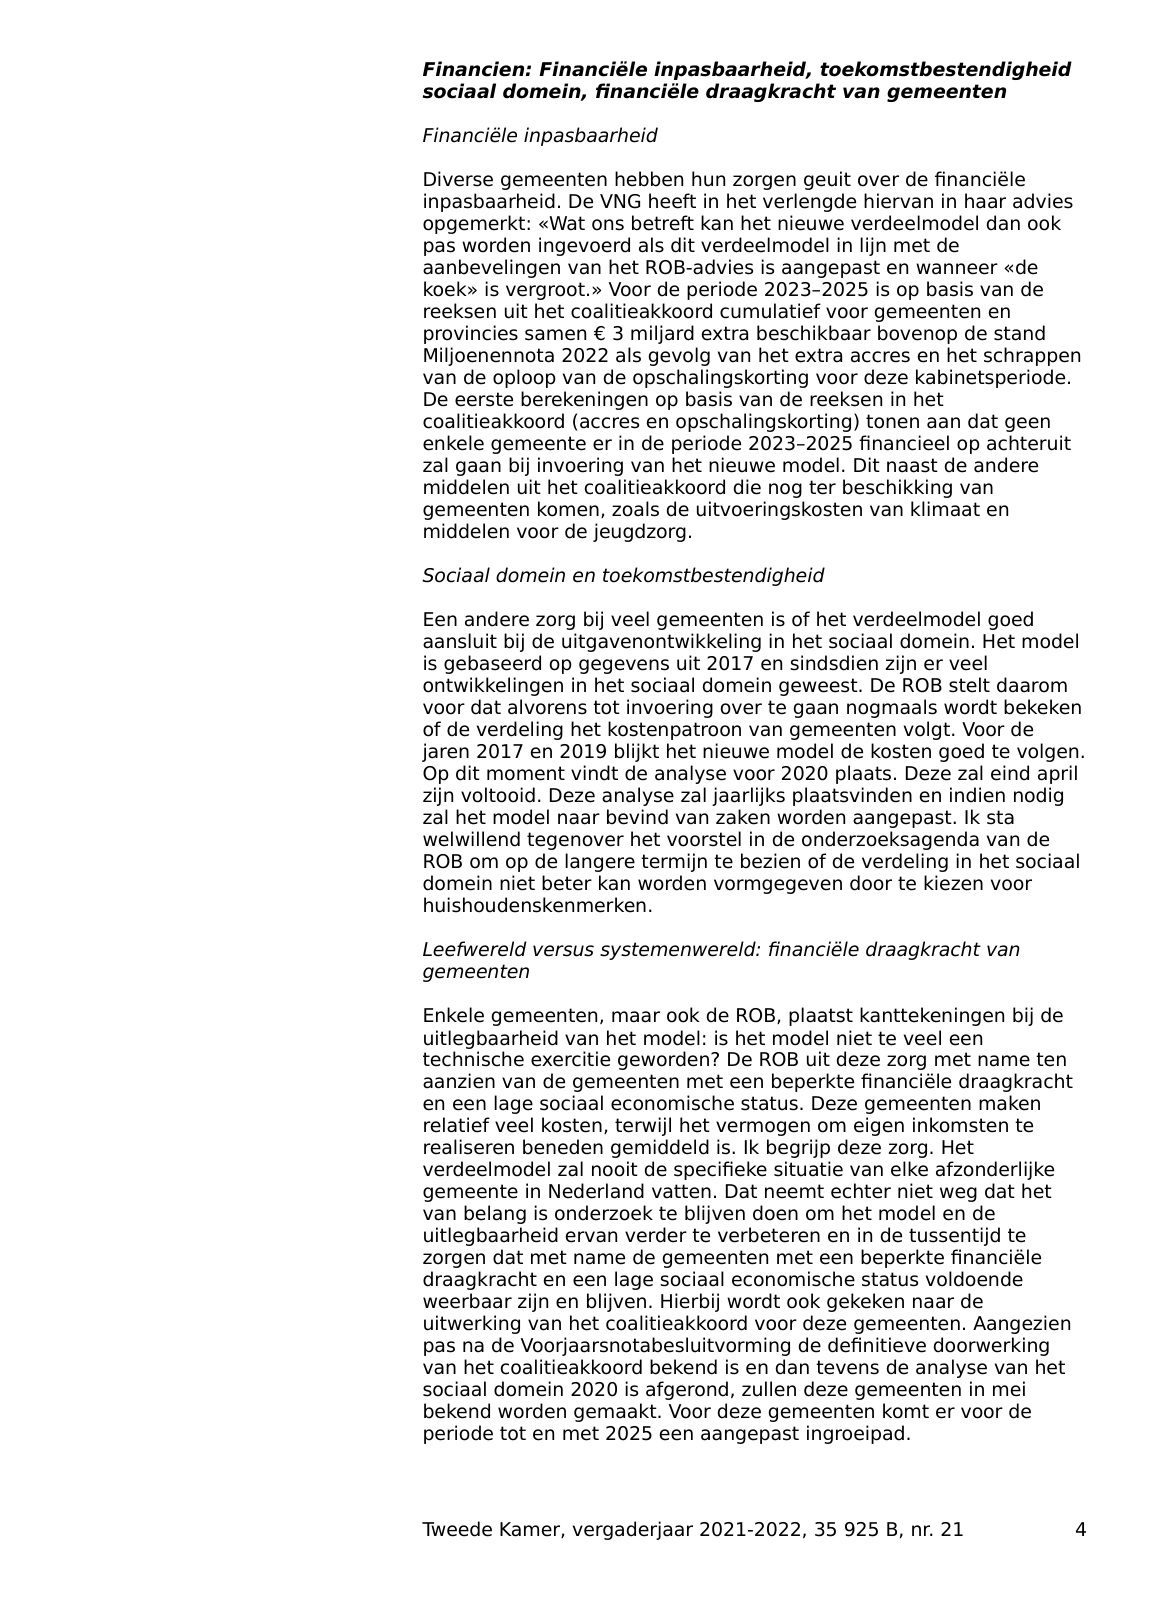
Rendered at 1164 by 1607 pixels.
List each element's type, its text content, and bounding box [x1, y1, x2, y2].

subtitle Financien: Financiële inpasbaarheid, toekomstbestendigheid sociaal domein, financiële draagkracht van gemeenten [422, 59, 1087, 103]
subtitle Sociaal domein en toekomstbestendigheid [422, 565, 1087, 587]
subtitle Financiële inpasbaarheid [422, 125, 1087, 147]
text Een andere zorg bij veel gemeenten is of het verdeelmodel goed aansluit bij de uitgavenontwikkeling in het sociaal domein. Het model is gebaseerd op gegevens uit 2017 en sindsdien zijn er veel ontwikkelingen in het sociaal domein geweest. De ROB stelt daarom voor dat alvorens tot invoering over te gaan nogmaals wordt bekeken of de verdeling het kostenpatroon van gemeenten volgt. Voor de jaren 2017 en 2019 blijkt het nieuwe model de kosten goed te volgen. Op dit moment vindt de analyse voor 2020 plaats. Deze zal eind april zijn voltooid. Deze analyse zal jaarlijks plaatsvinden en indien nodig zal het model naar bevind van zaken worden aangepast. Ik sta welwillend tegenover het voorstel in de onderzoeksagenda van de ROB om op de langere termijn te bezien of de verdeling in het sociaal domein niet beter kan worden vormgegeven door te kiezen voor huishoudenskenmerken. [422, 609, 1087, 917]
text Diverse gemeenten hebben hun zorgen geuit over de financiële inpasbaarheid. De VNG heeft in het verlengde hiervan in haar advies opgemerkt: «Wat ons betreft kan het nieuwe verdeelmodel dan ook pas worden ingevoerd als dit verdeelmodel in lijn met de aanbevelingen van het ROB-advies is aangepast en wanneer «de koek» is vergroot.» Voor de periode 2023–2025 is op basis van de reeksen uit het coalitieakkoord cumulatief voor gemeenten en provincies samen € 3 miljard extra beschikbaar bovenop de stand Miljoenennota 2022 als gevolg van het extra accres en het schrappen van de oploop van de opschalingskorting voor deze kabinetsperiode. De eerste berekeningen op basis van de reeksen in het coalitieakkoord (accres en opschalingskorting) tonen aan dat geen enkele gemeente er in de periode 2023–2025 financieel op achteruit zal gaan bij invoering van het nieuwe model. Dit naast de andere middelen uit het coalitieakkoord die nog ter beschikking van gemeenten komen, zoals de uitvoeringskosten van klimaat en middelen voor de jeugdzorg. [422, 169, 1087, 543]
subtitle Leefwereld versus systemenwereld: financiële draagkracht van gemeenten [422, 939, 1087, 983]
text Enkele gemeenten, maar ook de ROB, plaatst kanttekeningen bij de uitlegbaarheid van het model: is het model niet te veel een technische exercitie geworden? De ROB uit deze zorg met name ten aanzien van de gemeenten met een beperkte financiële draagkracht en een lage sociaal economische status. Deze gemeenten maken relatief veel kosten, terwijl het vermogen om eigen inkomsten te realiseren beneden gemiddeld is. Ik begrijp deze zorg. Het verdeelmodel zal nooit de specifieke situatie van elke afzonderlijke gemeente in Nederland vatten. Dat neemt echter niet weg dat het van belang is onderzoek te blijven doen om het model en de uitlegbaarheid ervan verder te verbeteren en in de tussentijd te zorgen dat met name de gemeenten met een beperkte financiële draagkracht en een lage sociaal economische status voldoende weerbaar zijn en blijven. Hierbij wordt ook gekeken naar de uitwerking van het coalitieakkoord voor deze gemeenten. Aangezien pas na de Voorjaarsnotabesluitvorming de definitieve doorwerking van het coalitieakkoord bekend is en dan tevens de analyse van het sociaal domein 2020 is afgerond, zullen deze gemeenten in mei bekend worden gemaakt. Voor deze gemeenten komt er voor de periode tot en met 2025 een aangepast ingroeipad. [422, 1005, 1087, 1445]
